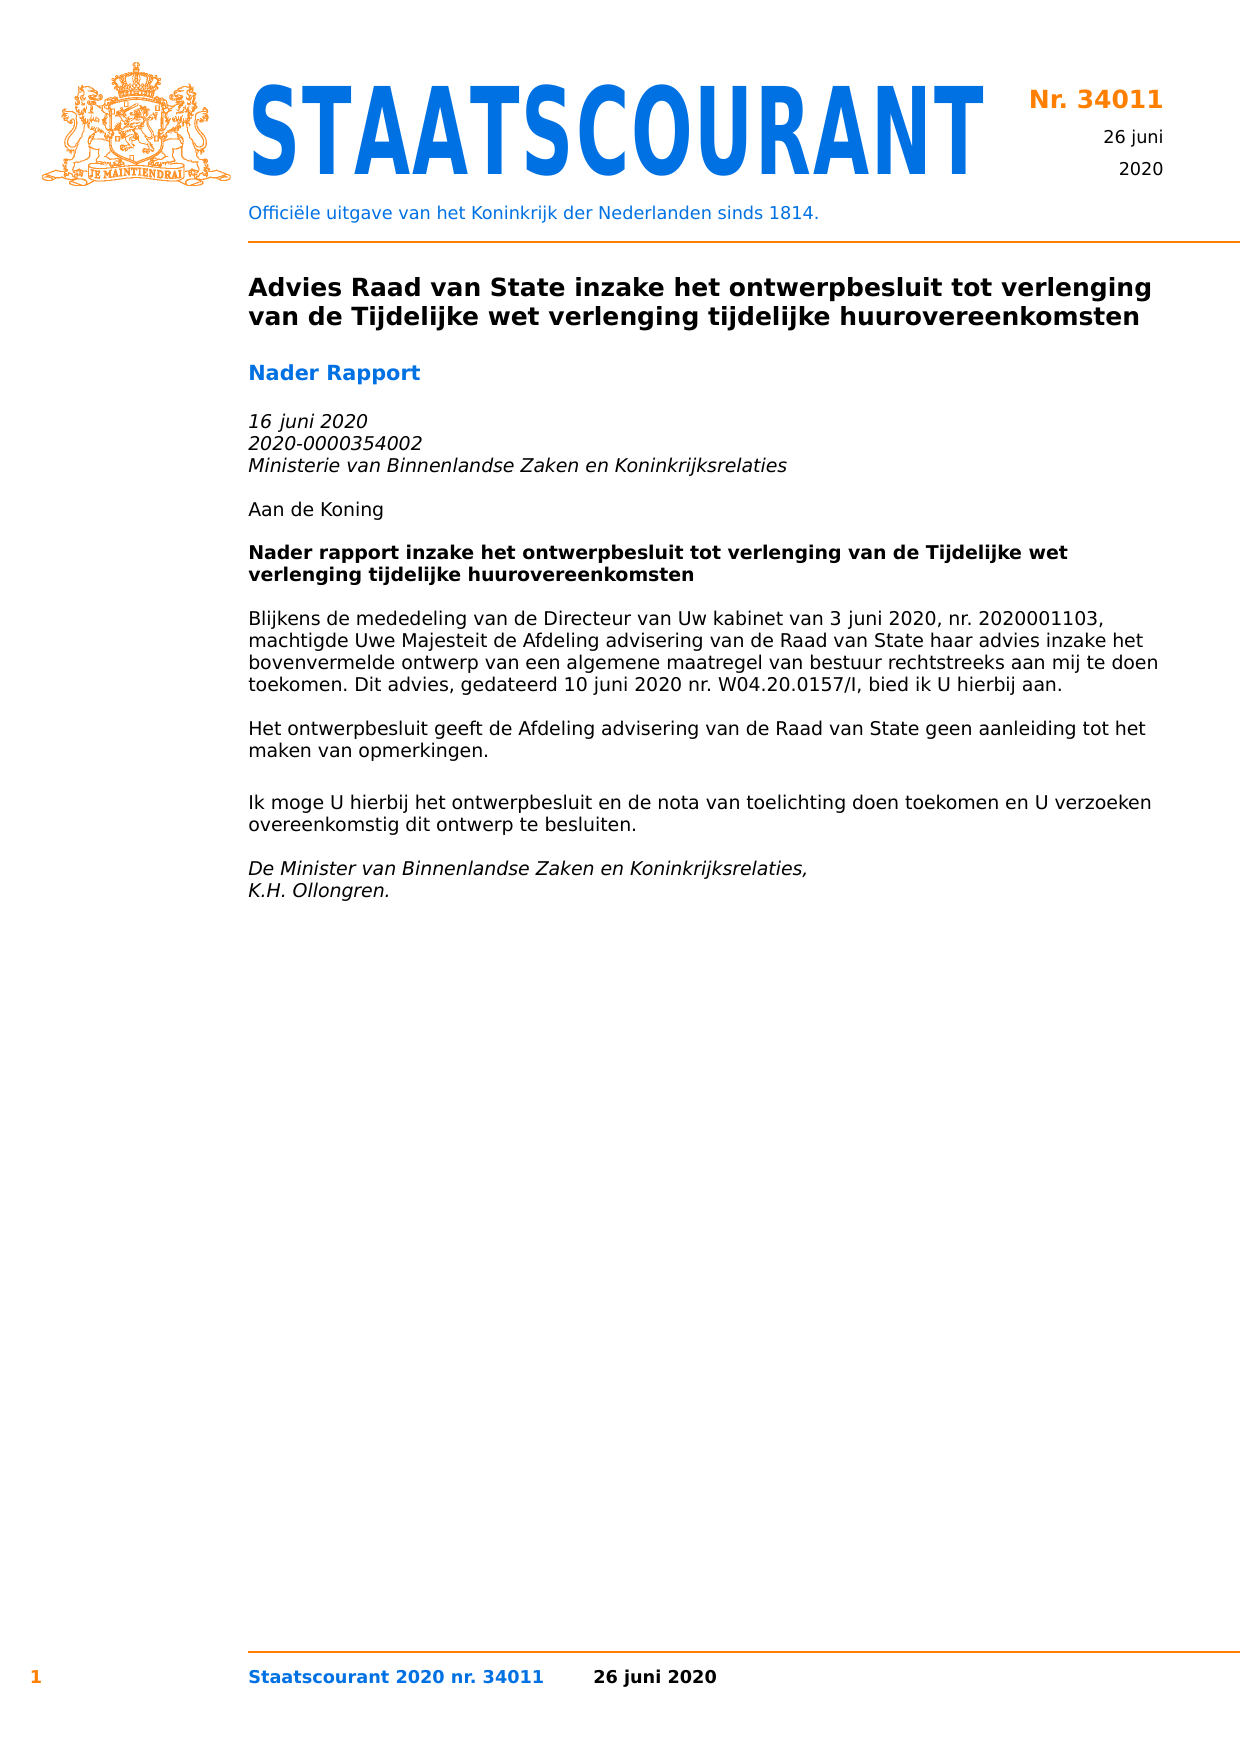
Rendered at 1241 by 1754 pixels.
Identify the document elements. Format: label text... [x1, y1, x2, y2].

picture [41, 62, 231, 186]
text 2020-0000354002 [248, 433, 1163, 454]
text Ik moge U hierbij het ontwerpbesluit en de nota van toelichting doen toekomen en U verzoeken overeenkomstig dit ontwerp te besluiten. [248, 792, 1163, 836]
text Aan de Koning [248, 498, 1163, 520]
subtitle Nader Rapport [248, 361, 1163, 386]
text Nader rapport inzake het ontwerpbesluit tot verlenging van de Tijdelijke wet verlenging tijdelijke huurovereenkomsten [248, 542, 1163, 586]
table_header STAATSCOURANT [248, 62, 998, 203]
text Het ontwerpbesluit geeft de Afdeling advisering van de Raad van State geen aanleiding tot het maken van opmerkingen. [248, 718, 1163, 762]
table_cell Officiële uitgave van het Koninkrijk der Nederlanden sinds 1814. [248, 203, 1240, 241]
text 16 juni 2020 [248, 411, 1163, 433]
table_header Nr. 34011 [998, 62, 1240, 121]
table_cell 26 juni [998, 121, 1240, 153]
subtitle Advies Raad van State inzake het ontwerpbesluit tot verlenging van de Tijdelijke wet verlenging tijdelijke huurovereenkomsten [248, 273, 1163, 331]
table_cell 2020 [998, 153, 1240, 203]
text De Minister van Binnenlandse Zaken en Koninkrijksrelaties, K.H. Ollongren. [248, 858, 1163, 902]
text Blijkens de mededeling van de Directeur van Uw kabinet van 3 juni 2020, nr. 2020001103, machtigde Uwe Majesteit de Afdeling advisering van de Raad van State haar advies inzake het bovenvermelde ontwerp van een algemene maatregel van bestuur rechtstreeks aan mij te doen toekomen. Dit advies, gedateerd 10 juni 2020 nr. W04.20.0157/I, bied ik U hierbij aan. [248, 608, 1163, 696]
table_header [25, 62, 248, 241]
text Ministerie van Binnenlandse Zaken en Koninkrijksrelaties [248, 454, 1163, 477]
